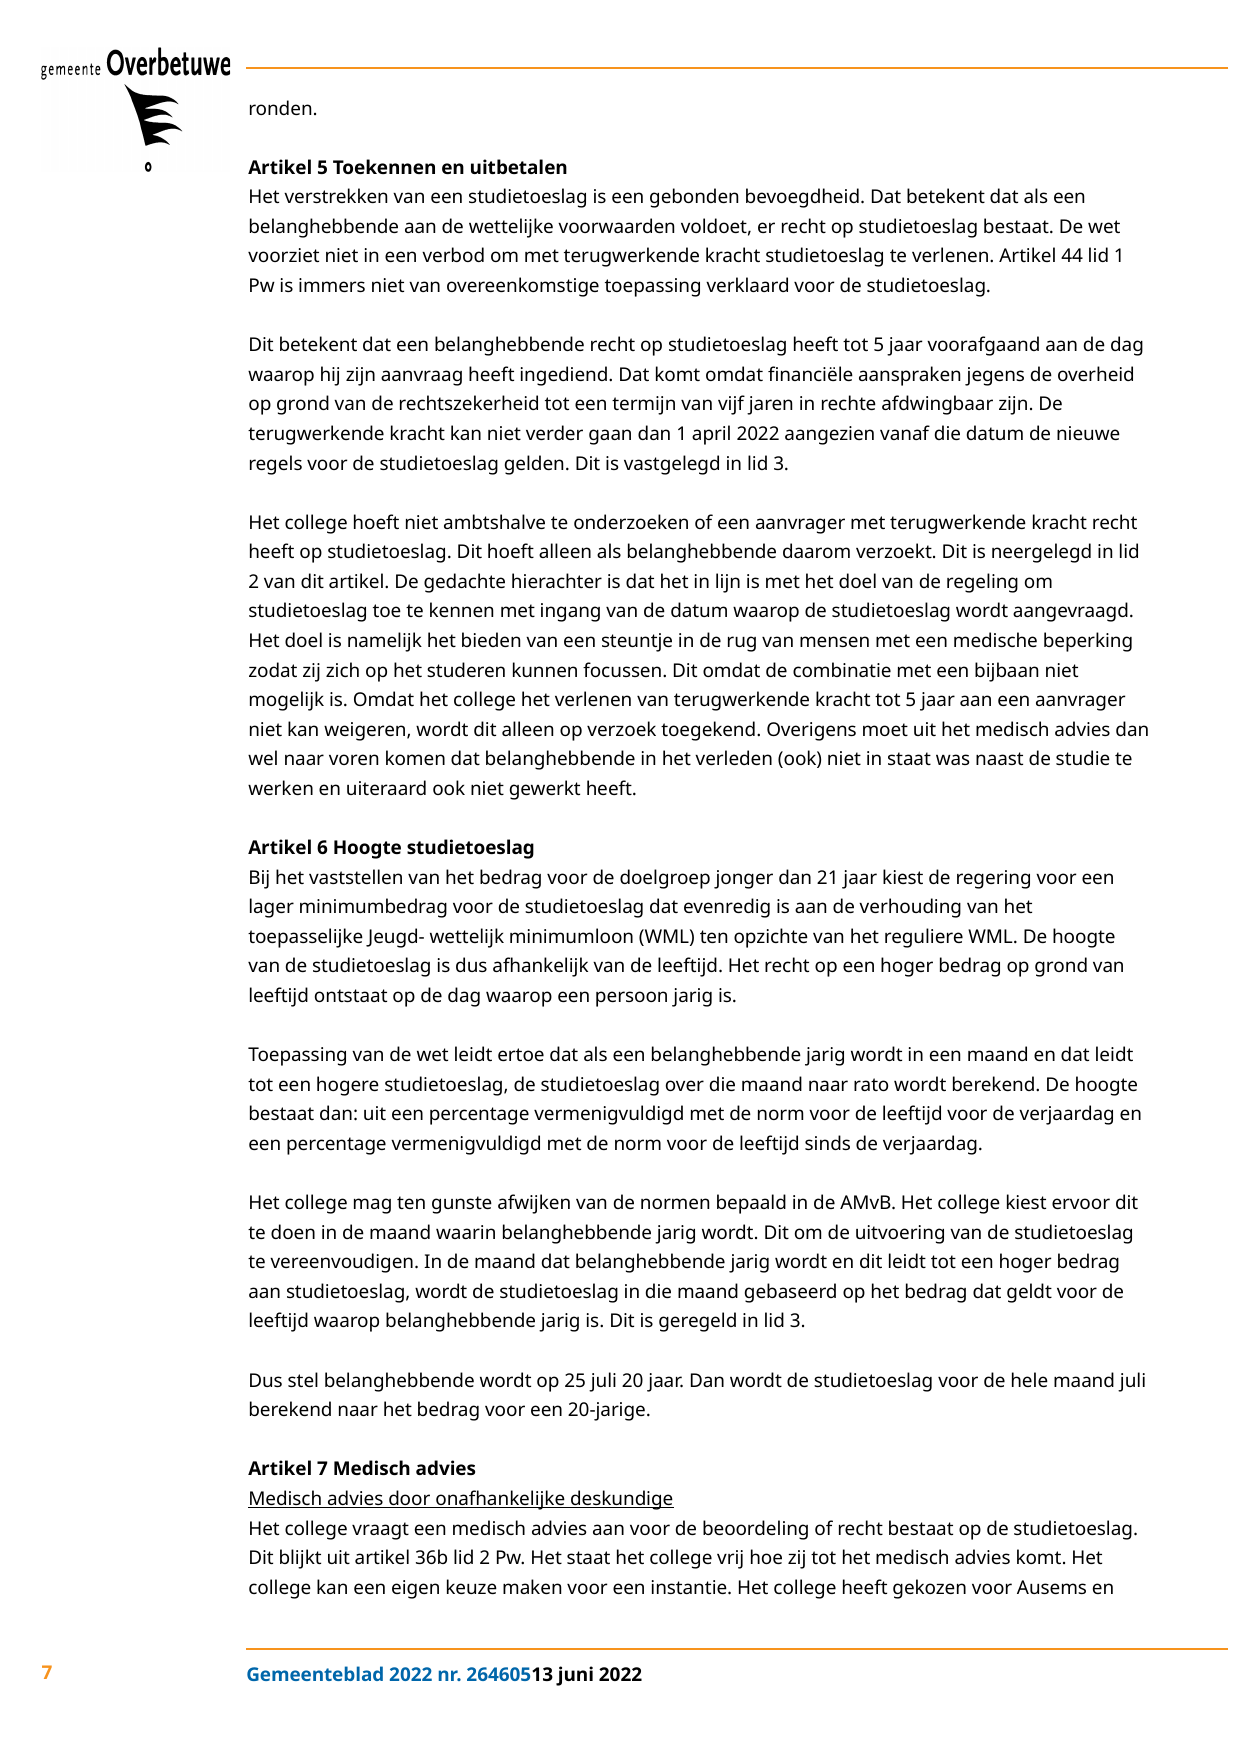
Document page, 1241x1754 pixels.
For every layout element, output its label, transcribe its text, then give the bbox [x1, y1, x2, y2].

text Artikel 5 Toekennen en uitbetalen [248, 154, 1152, 180]
text Medisch advies door onafhankelijke deskundige [248, 1485, 1152, 1511]
text Dus stel belanghebbende wordt op 25 juli 20 jaar. Dan wordt de studietoeslag voor de hele maand juli berekend naar het bedrag voor een 20-jarige. [248, 1367, 1152, 1422]
text Toepassing van de wet leidt ertoe dat als een belanghebbende jarig wordt in een maand en dat leidt tot een hogere studietoeslag, de studietoeslag over die maand naar rato wordt berekend. De hoogte bestaat dan: uit een percentage vermenigvuldigd met de norm voor de leeftijd voor de verjaardag en een percentage vermenigvuldigd met de norm voor de leeftijd sinds de verjaardag. [248, 1041, 1152, 1156]
text Artikel 6 Hoogte studietoeslag [248, 834, 1152, 860]
text Het verstrekken van een studietoeslag is een gebonden bevoegdheid. Dat betekent dat als een belanghebbende aan de wettelijke voorwaarden voldoet, er recht op studietoeslag bestaat. De wet voorziet niet in een verbod om met terugwerkende kracht studietoeslag te verlenen. Artikel 44 lid 1 Pw is immers niet van overeenkomstige toepassing verklaard voor de studietoeslag. [248, 183, 1152, 298]
text Dit betekent dat een belanghebbende recht op studietoeslag heeft tot 5 jaar voorafgaand aan de dag waarop hij zijn aanvraag heeft ingediend. Dat komt omdat financiële aanspraken jegens de overheid op grond van de rechtszekerheid tot een termijn van vijf jaren in rechte afdwingbaar zijn. De terugwerkende kracht kan niet verder gaan dan 1 april 2022 aangezien vanaf die datum de nieuwe regels voor de studietoeslag gelden. Dit is vastgelegd in lid 3. [248, 331, 1152, 476]
picture [41, 47, 231, 172]
text Het college mag ten gunste afwijken van de normen bepaald in de AMvB. Het college kiest ervoor dit te doen in de maand waarin belanghebbende jarig wordt. Dit om de uitvoering van de studietoeslag te vereenvoudigen. In de maand dat belanghebbende jarig wordt en dit leidt tot een hoger bedrag aan studietoeslag, wordt de studietoeslag in die maand gebaseerd op het bedrag dat geldt voor de leeftijd waarop belanghebbende jarig is. Dit is geregeld in lid 3. [248, 1189, 1152, 1333]
text ronden. [248, 95, 1152, 121]
text Artikel 7 Medisch advies [248, 1456, 1152, 1481]
text Het college vraagt een medisch advies aan voor de beoordeling of recht bestaat op de studietoeslag. Dit blijkt uit artikel 36b lid 2 Pw. Het staat het college vrij hoe zij tot het medisch advies komt. Het college kan een eigen keuze maken voor een instantie. Het college heeft gekozen voor Ausems en [248, 1515, 1152, 1600]
text Bij het vaststellen van het bedrag voor de doelgroep jonger dan 21 jaar kiest de regering voor een lager minimumbedrag voor de studietoeslag dat evenredig is aan de verhouding van het toepasselijke Jeugd- wettelijk minimumloon (WML) ten opzichte van het reguliere WML. De hoogte van de studietoeslag is dus afhankelijk van de leeftijd. Het recht op een hoger bedrag op grond van leeftijd ontstaat op de dag waarop een persoon jarig is. [248, 864, 1152, 1008]
text Het college hoeft niet ambtshalve te onderzoeken of een aanvrager met terugwerkende kracht recht heeft op studietoeslag. Dit hoeft alleen als belanghebbende daarom verzoekt. Dit is neergelegd in lid 2 van dit artikel. De gedachte hierachter is dat het in lijn is met het doel van de regeling om studietoeslag toe te kennen met ingang van de datum waarop de studietoeslag wordt aangevraagd. Het doel is namelijk het bieden van een steuntje in de rug van mensen met een medische beperking zodat zij zich op het studeren kunnen focussen. Dit omdat de combinatie met een bijbaan niet mogelijk is. Omdat het college het verlenen van terugwerkende kracht tot 5 jaar aan een aanvrager niet kan weigeren, wordt dit alleen op verzoek toegekend. Overigens moet uit het medisch advies dan wel naar voren komen dat belanghebbende in het verleden (ook) niet in staat was naast de studie te werken en uiteraard ook niet gewerkt heeft. [248, 509, 1152, 801]
